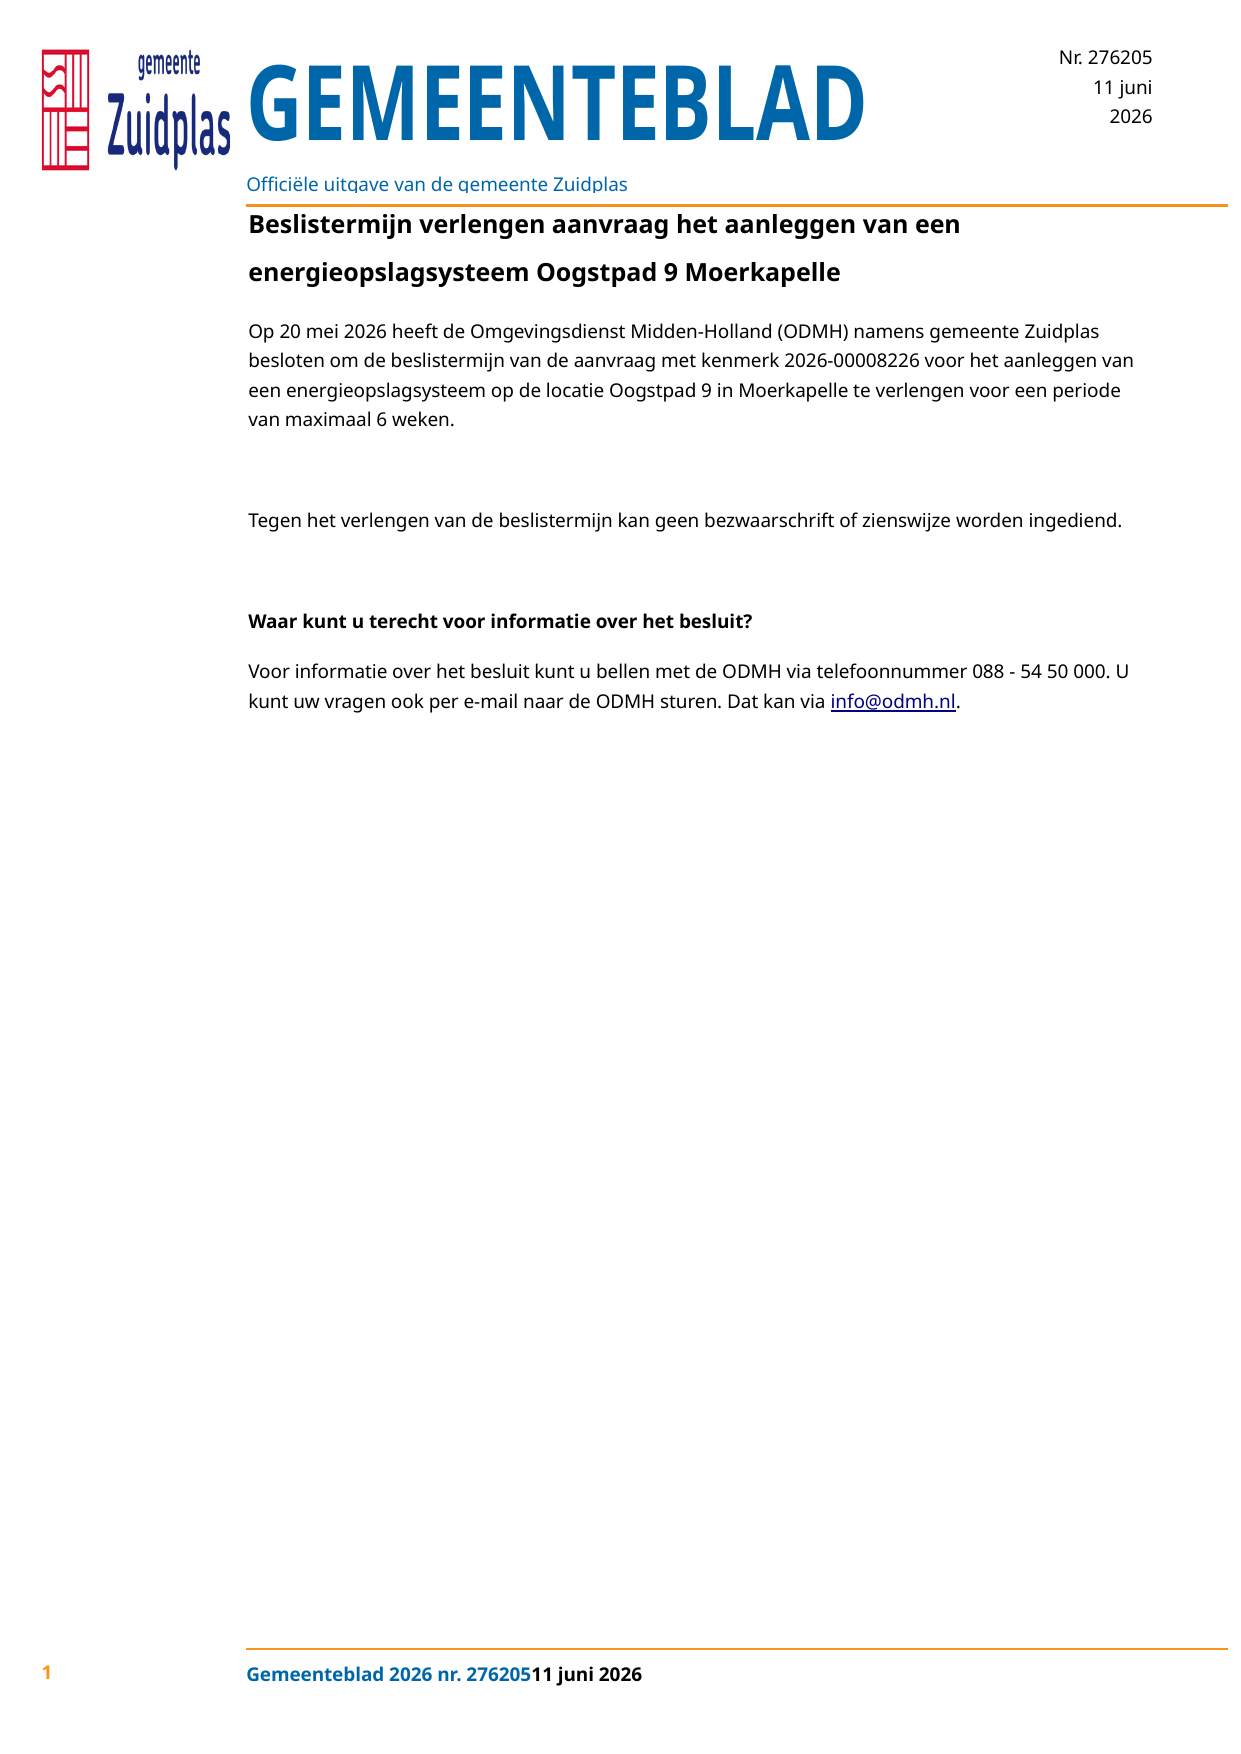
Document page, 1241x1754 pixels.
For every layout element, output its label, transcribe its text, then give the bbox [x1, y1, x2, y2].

picture [41, 47, 231, 172]
text Waar kunt u terecht voor informatie over het besluit? [248, 608, 1152, 634]
text Beslistermijn verlengen aanvraag het aanleggen van een energieopslagsysteem Oogstpad 9 Moerkapelle [248, 207, 1152, 288]
text Op 20 mei 2026 heeft de Omgevingsdienst Midden-Holland (ODMH) namens gemeente Zuidplas besloten om de beslistermijn van de aanvraag met kenmerk 2026-00008226 voor het aanleggen van een energieopslagsysteem op de locatie Oogstpad 9 in Moerkapelle te verlengen voor een periode van maximaal 6 weken. [248, 318, 1152, 432]
text Voor informatie over het besluit kunt u bellen met de ODMH via telefoonnummer 088 - 54 50 000. U kunt uw vragen ook per e-mail naar de ODMH sturen. Dat kan via info@odmh.nl. [248, 659, 1152, 714]
text Tegen het verlengen van de beslistermijn kan geen bezwaarschrift of zienswijze worden ingediend. [248, 507, 1152, 533]
